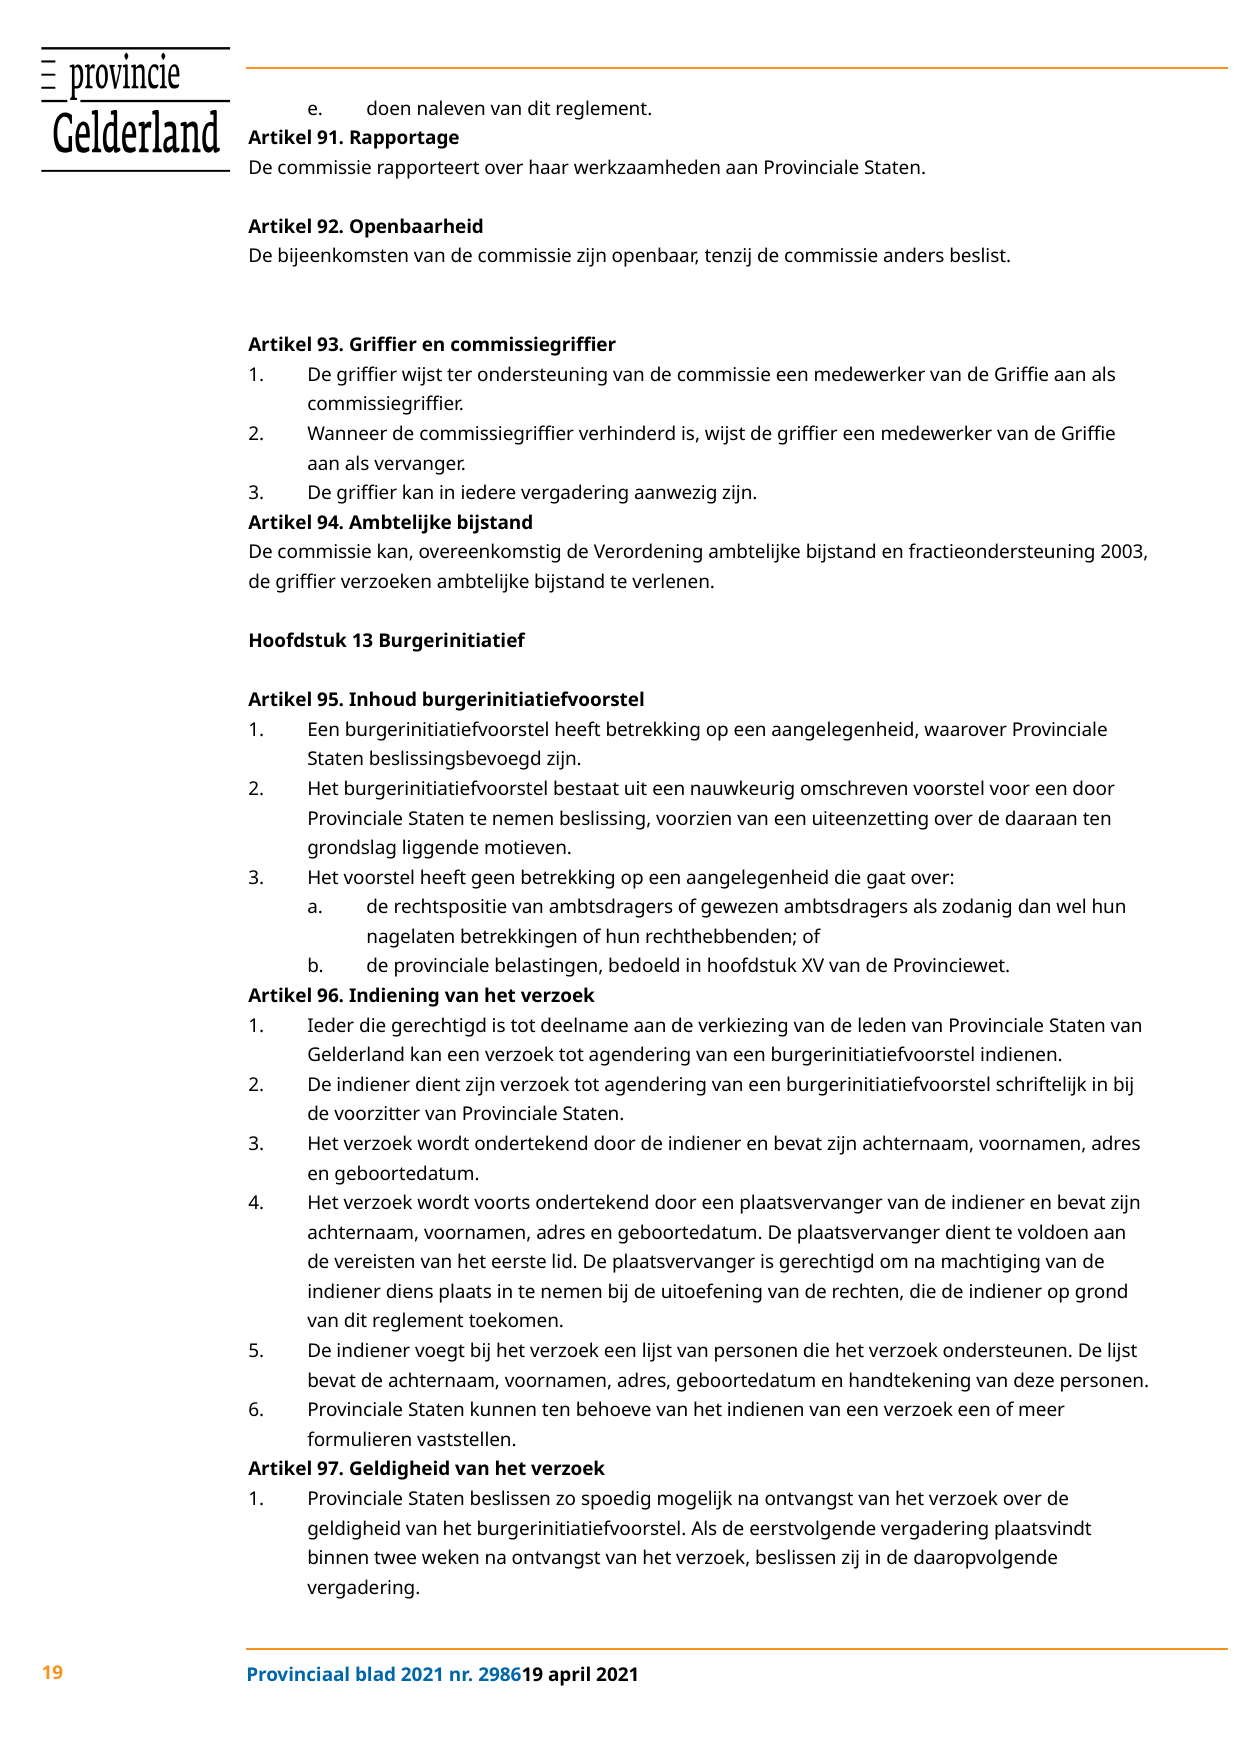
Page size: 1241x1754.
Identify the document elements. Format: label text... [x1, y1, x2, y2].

text Artikel 97. Geldigheid van het verzoek [248, 1456, 1152, 1481]
list Het verzoek wordt ondertekend door de indiener en bevat zijn achternaam, voornamen, adres en geboortedatum. [248, 1130, 1152, 1186]
text Artikel 92. Openbaarheid [248, 213, 1152, 239]
list Een burgerinitiatiefvoorstel heeft betrekking op een aangelegenheid, waarover Provinciale Staten beslissingsbevoegd zijn. [248, 716, 1152, 771]
list doen naleven van dit reglement. [307, 95, 1152, 121]
list Ieder die gerechtigd is tot deelname aan de verkiezing van de leden van Provinciale Staten van Gelderland kan een verzoek tot agendering van een burgerinitiatiefvoorstel indienen. [248, 1012, 1152, 1067]
list Provinciale Staten beslissen zo spoedig mogelijk na ontvangst van het verzoek over de geldigheid van het burgerinitiatiefvoorstel. Als de eerstvolgende vergadering plaatsvindt binnen twee weken na ontvangst van het verzoek, beslissen zij in de daaropvolgende vergadering. [248, 1485, 1152, 1600]
list De indiener voegt bij het verzoek een lijst van personen die het verzoek ondersteunen. De lijst bevat de achternaam, voornamen, adres, geboortedatum en handtekening van deze personen. [248, 1337, 1152, 1393]
list Provinciale Staten kunnen ten behoeve van het indienen van een verzoek een of meer formulieren vaststellen. [248, 1396, 1152, 1452]
text De commissie rapporteert over haar werkzaamheden aan Provinciale Staten. [248, 154, 1152, 180]
text Hoofdstuk 13 Burgerinitiatief [248, 627, 1152, 653]
list De griffier kan in iedere vergadering aanwezig zijn. [248, 479, 1152, 505]
text Artikel 94. Ambtelijke bijstand [248, 509, 1152, 535]
list De indiener dient zijn verzoek tot agendering van een burgerinitiatiefvoorstel schriftelijk in bij de voorzitter van Provinciale Staten. [248, 1071, 1152, 1126]
list Wanneer de commissiegriffier verhinderd is, wijst de griffier een medewerker van de Griffie aan als vervanger. [248, 420, 1152, 476]
list Het verzoek wordt voorts ondertekend door een plaatsvervanger van de indiener en bevat zijn achternaam, voornamen, adres en geboortedatum. De plaatsvervanger dient te voldoen aan de vereisten van het eerste lid. De plaatsvervanger is gerechtigd om na machtiging van de indiener diens plaats in te nemen bij de uitoefening van de rechten, die de indiener op grond van dit reglement toekomen. [248, 1189, 1152, 1333]
text Artikel 93. Griffier en commissiegriffier [248, 331, 1152, 357]
text Artikel 95. Inhoud burgerinitiatiefvoorstel [248, 686, 1152, 712]
text De bijeenkomsten van de commissie zijn openbaar, tenzij de commissie anders beslist. [248, 243, 1152, 268]
list de provinciale belastingen, bedoeld in hoofdstuk XV van de Provinciewet. [307, 953, 1152, 978]
text De commissie kan, overeenkomstig de Verordening ambtelijke bijstand en fractieondersteuning 2003, de griffier verzoeken ambtelijke bijstand te verlenen. [248, 538, 1152, 594]
list De griffier wijst ter ondersteuning van de commissie een medewerker van de Griffie aan als commissiegriffier. [248, 361, 1152, 416]
list Het voorstel heeft geen betrekking op een aangelegenheid die gaat over: [248, 864, 1152, 890]
text Artikel 96. Indiening van het verzoek [248, 982, 1152, 1008]
list de rechtspositie van ambtsdragers of gewezen ambtsdragers als zodanig dan wel hun nagelaten betrekkingen of hun rechthebbenden; of [307, 893, 1152, 949]
text Artikel 91. Rapportage [248, 124, 1152, 150]
picture [41, 47, 231, 172]
list Het burgerinitiatiefvoorstel bestaat uit een nauwkeurig omschreven voorstel voor een door Provinciale Staten te nemen beslissing, voorzien van een uiteenzetting over de daaraan ten grondslag liggende motieven. [248, 775, 1152, 860]
